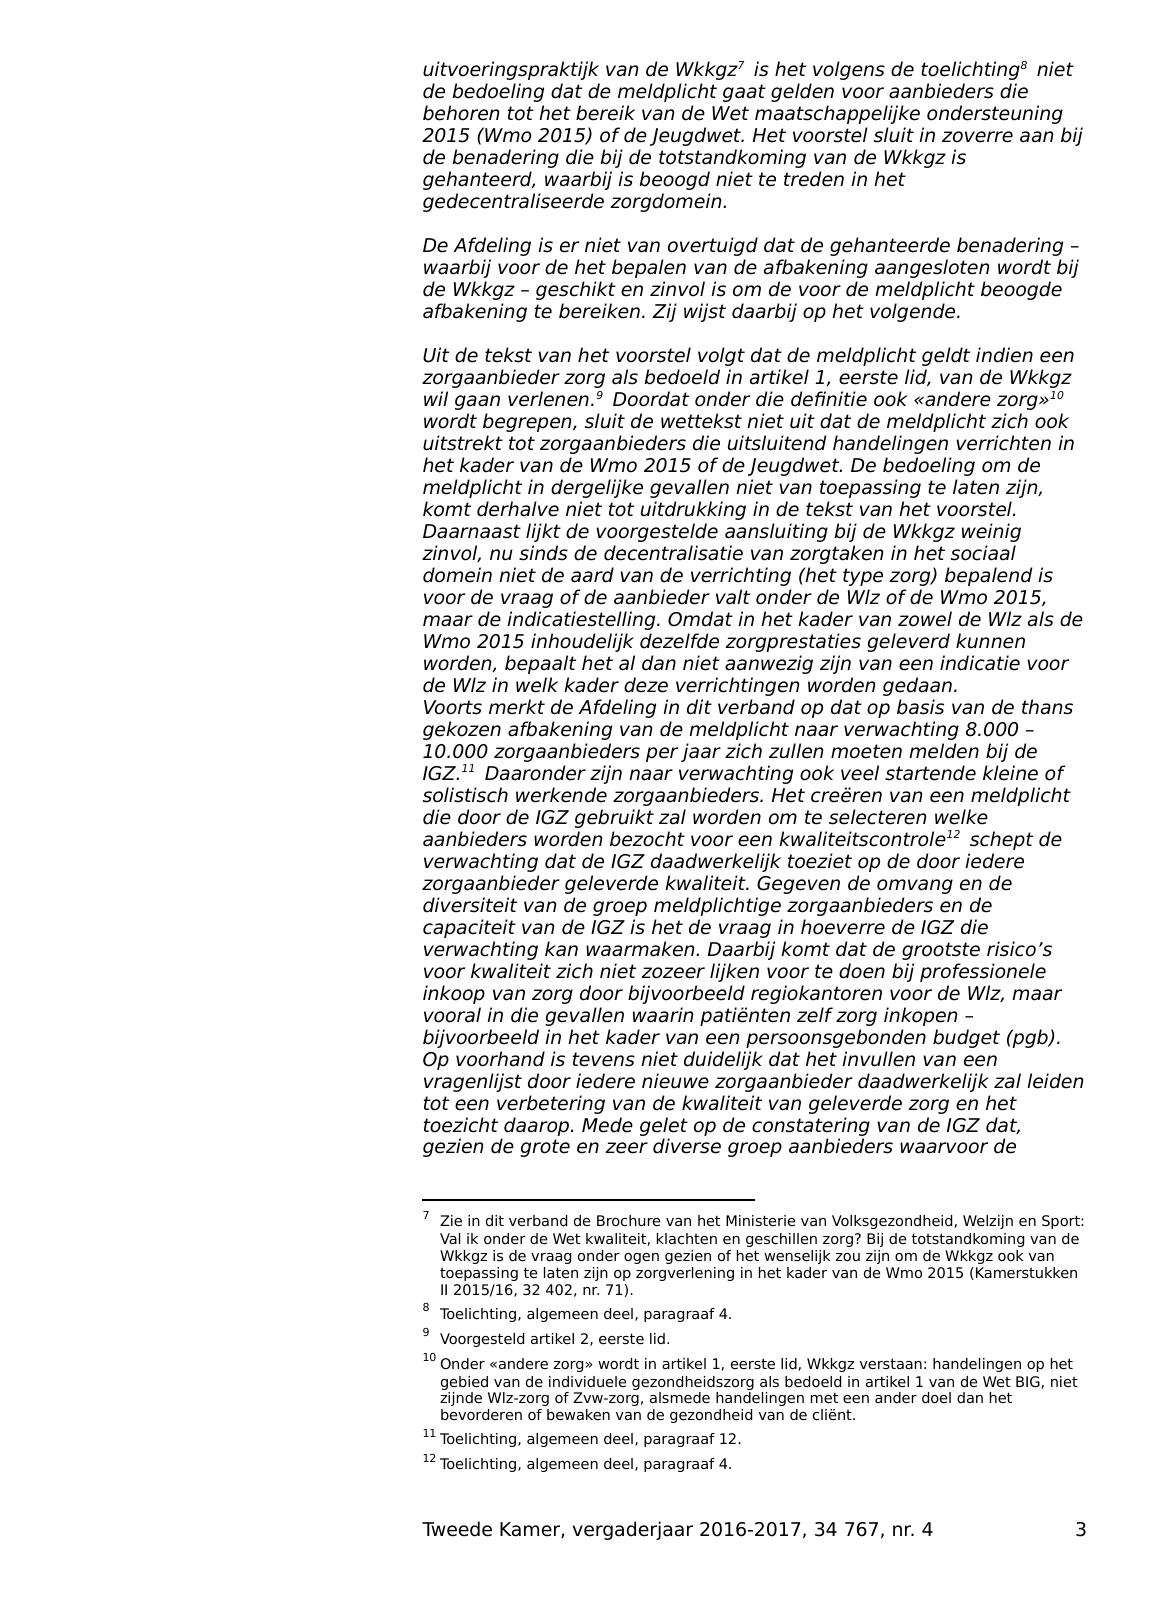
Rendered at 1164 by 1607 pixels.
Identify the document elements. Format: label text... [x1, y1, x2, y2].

text Toelichting, algemeen deel, paragraaf 12. [422, 1427, 1087, 1449]
text uitvoeringspraktijk van de Wkkgz is het volgens de toelichting niet de bedoeling dat de meldplicht gaat gelden voor aanbieders die behoren tot het bereik van de Wet maatschappelijke ondersteuning 2015 (Wmo 2015) of de Jeugdwet. Het voorstel sluit in zoverre aan bij de benadering die bij de totstandkoming van de Wkkgz is gehanteerd, waarbij is beoogd niet te treden in het gedecentraliseerde zorgdomein. [422, 59, 1087, 213]
text Uit de tekst van het voorstel volgt dat de meldplicht geldt indien een zorgaanbieder zorg als bedoeld in artikel 1, eerste lid, van de Wkkgz wil gaan verlenen. Doordat onder die definitie ook «andere zorg» wordt begrepen, sluit de wettekst niet uit dat de meldplicht zich ook uitstrekt tot zorgaanbieders die uitsluitend handelingen verrichten in het kader van de Wmo 2015 of de Jeugdwet. De bedoeling om de meldplicht in dergelijke gevallen niet van toepassing te laten zijn, komt derhalve niet tot uitdrukking in de tekst van het voorstel. Daarnaast lijkt de voorgestelde aansluiting bij de Wkkgz weinig zinvol, nu sinds de decentralisatie van zorgtaken in het sociaal domein niet de aard van de verrichting (het type zorg) bepalend is voor de vraag of de aanbieder valt onder de Wlz of de Wmo 2015, maar de indicatiestelling. Omdat in het kader van zowel de Wlz als de Wmo 2015 inhoudelijk dezelfde zorgprestaties geleverd kunnen worden, bepaalt het al dan niet aanwezig zijn van een indicatie voor de Wlz in welk kader deze verrichtingen worden gedaan. [422, 345, 1087, 697]
text Onder «andere zorg» wordt in artikel 1, eerste lid, Wkkgz verstaan: handelingen op het gebied van de individuele gezondheidszorg als bedoeld in artikel 1 van de Wet BIG, niet zijnde Wlz-zorg of Zvw-zorg, alsmede handelingen met een ander doel dan het bevorderen of bewaken van de gezondheid van de cliënt. [422, 1352, 1087, 1424]
text Zie in dit verband de Brochure van het Ministerie van Volksgezondheid, Welzijn en Sport: Val ik onder de Wet kwaliteit, klachten en geschillen zorg? Bij de totstandkoming van de Wkkgz is de vraag onder ogen gezien of het wenselijk zou zijn om de Wkkgz ook van toepassing te laten zijn op zorgverlening in het kader van de Wmo 2015 (Kamerstukken II 2015/16, 32 402, nr. 71). [422, 1209, 1087, 1299]
text Toelichting, algemeen deel, paragraaf 4. [422, 1452, 1087, 1474]
text De Afdeling is er niet van overtuigd dat de gehanteerde benadering – waarbij voor de het bepalen van de afbakening aangesloten wordt bij de Wkkgz – geschikt en zinvol is om de voor de meldplicht beoogde afbakening te bereiken. Zij wijst daarbij op het volgende. [422, 235, 1087, 323]
text Voorgesteld artikel 2, eerste lid. [422, 1327, 1087, 1349]
text Voorts merkt de Afdeling in dit verband op dat op basis van de thans gekozen afbakening van de meldplicht naar verwachting 8.000 – 10.000 zorgaanbieders per jaar zich zullen moeten melden bij de IGZ. Daaronder zijn naar verwachting ook veel startende kleine of solistisch werkende zorgaanbieders. Het creëren van een meldplicht die door de IGZ gebruikt zal worden om te selecteren welke aanbieders worden bezocht voor een kwaliteitscontrole schept de verwachting dat de IGZ daadwerkelijk toeziet op de door iedere zorgaanbieder geleverde kwaliteit. Gegeven de omvang en de diversiteit van de groep meldplichtige zorgaanbieders en de capaciteit van de IGZ is het de vraag in hoeverre de IGZ die verwachting kan waarmaken. Daarbij komt dat de grootste risico’s voor kwaliteit zich niet zozeer lijken voor te doen bij professionele inkoop van zorg door bijvoorbeeld regiokantoren voor de Wlz, maar vooral in die gevallen waarin patiënten zelf zorg inkopen – bijvoorbeeld in het kader van een persoonsgebonden budget (pgb). Op voorhand is tevens niet duidelijk dat het invullen van een vragenlijst door iedere nieuwe zorgaanbieder daadwerkelijk zal leiden tot een verbetering van de kwaliteit van geleverde zorg en het toezicht daarop. Mede gelet op de constatering van de IGZ dat, gezien de grote en zeer diverse groep aanbieders waarvoor de [422, 697, 1087, 1158]
text Toelichting, algemeen deel, paragraaf 4. [422, 1302, 1087, 1324]
